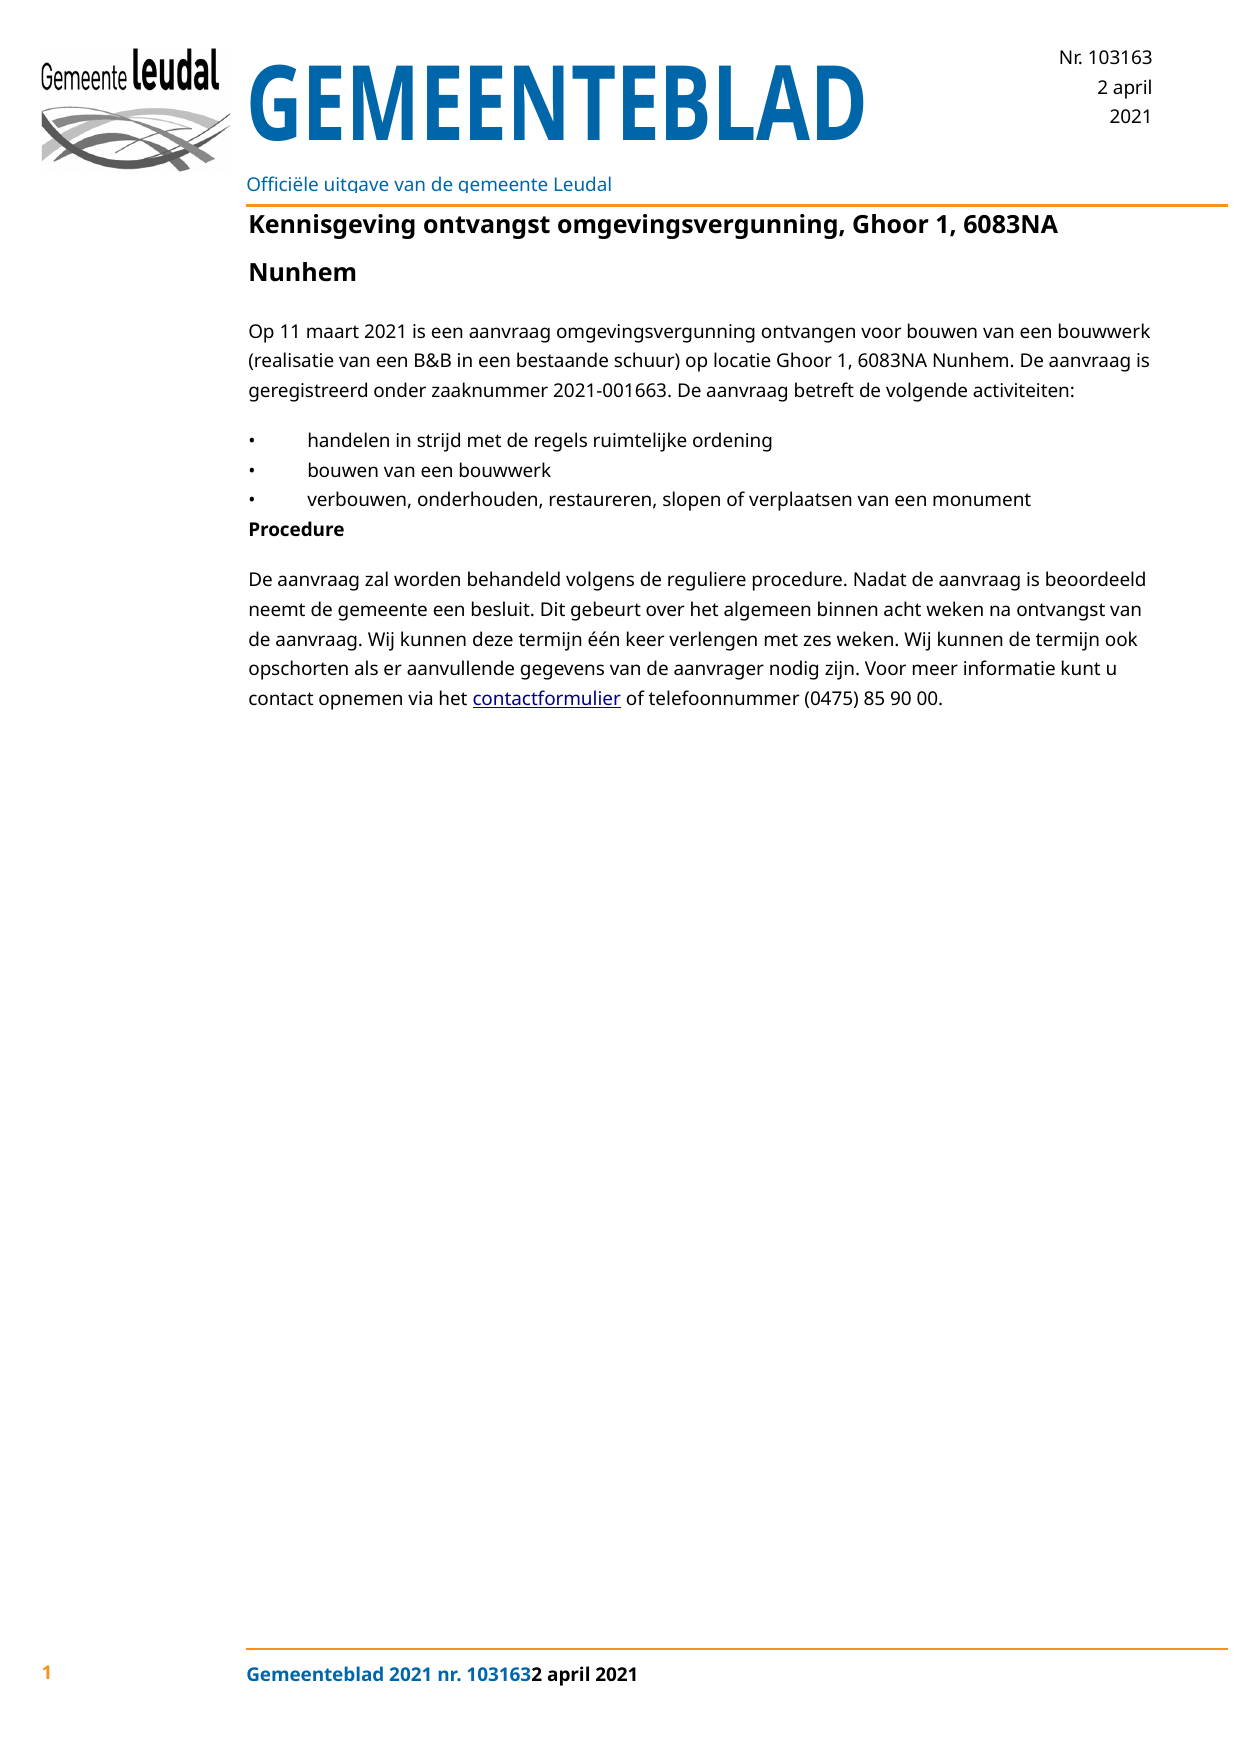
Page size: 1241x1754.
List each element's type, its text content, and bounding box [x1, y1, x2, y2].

list handelen in strijd met de regels ruimtelijke ordening [248, 427, 1152, 453]
list verbouwen, onderhouden, restaureren, slopen of verplaatsen van een monument [248, 487, 1152, 512]
text De aanvraag zal worden behandeld volgens de reguliere procedure. Nadat de aanvraag is beoordeeld neemt de gemeente een besluit. Dit gebeurt over het algemeen binnen acht weken na ontvangst van de aanvraag. Wij kunnen deze termijn één keer verlengen met zes weken. Wij kunnen de termijn ook opschorten als er aanvullende gegevens van de aanvrager nodig zijn. Voor meer informatie kunt u contact opnemen via het contactformulier of telefoonnummer (0475) 85 90 00. [248, 567, 1152, 711]
picture [41, 47, 231, 172]
text Procedure [248, 516, 1152, 542]
text Op 11 maart 2021 is een aanvraag omgevingsvergunning ontvangen voor bouwen van een bouwwerk (realisatie van een B&B in een bestaande schuur) op locatie Ghoor 1, 6083NA Nunhem. De aanvraag is geregistreerd onder zaaknummer 2021-001663. De aanvraag betreft de volgende activiteiten: [248, 318, 1152, 403]
text Kennisgeving ontvangst omgevingsvergunning, Ghoor 1, 6083NA Nunhem [248, 207, 1152, 288]
list bouwen van een bouwwerk [248, 457, 1152, 483]
